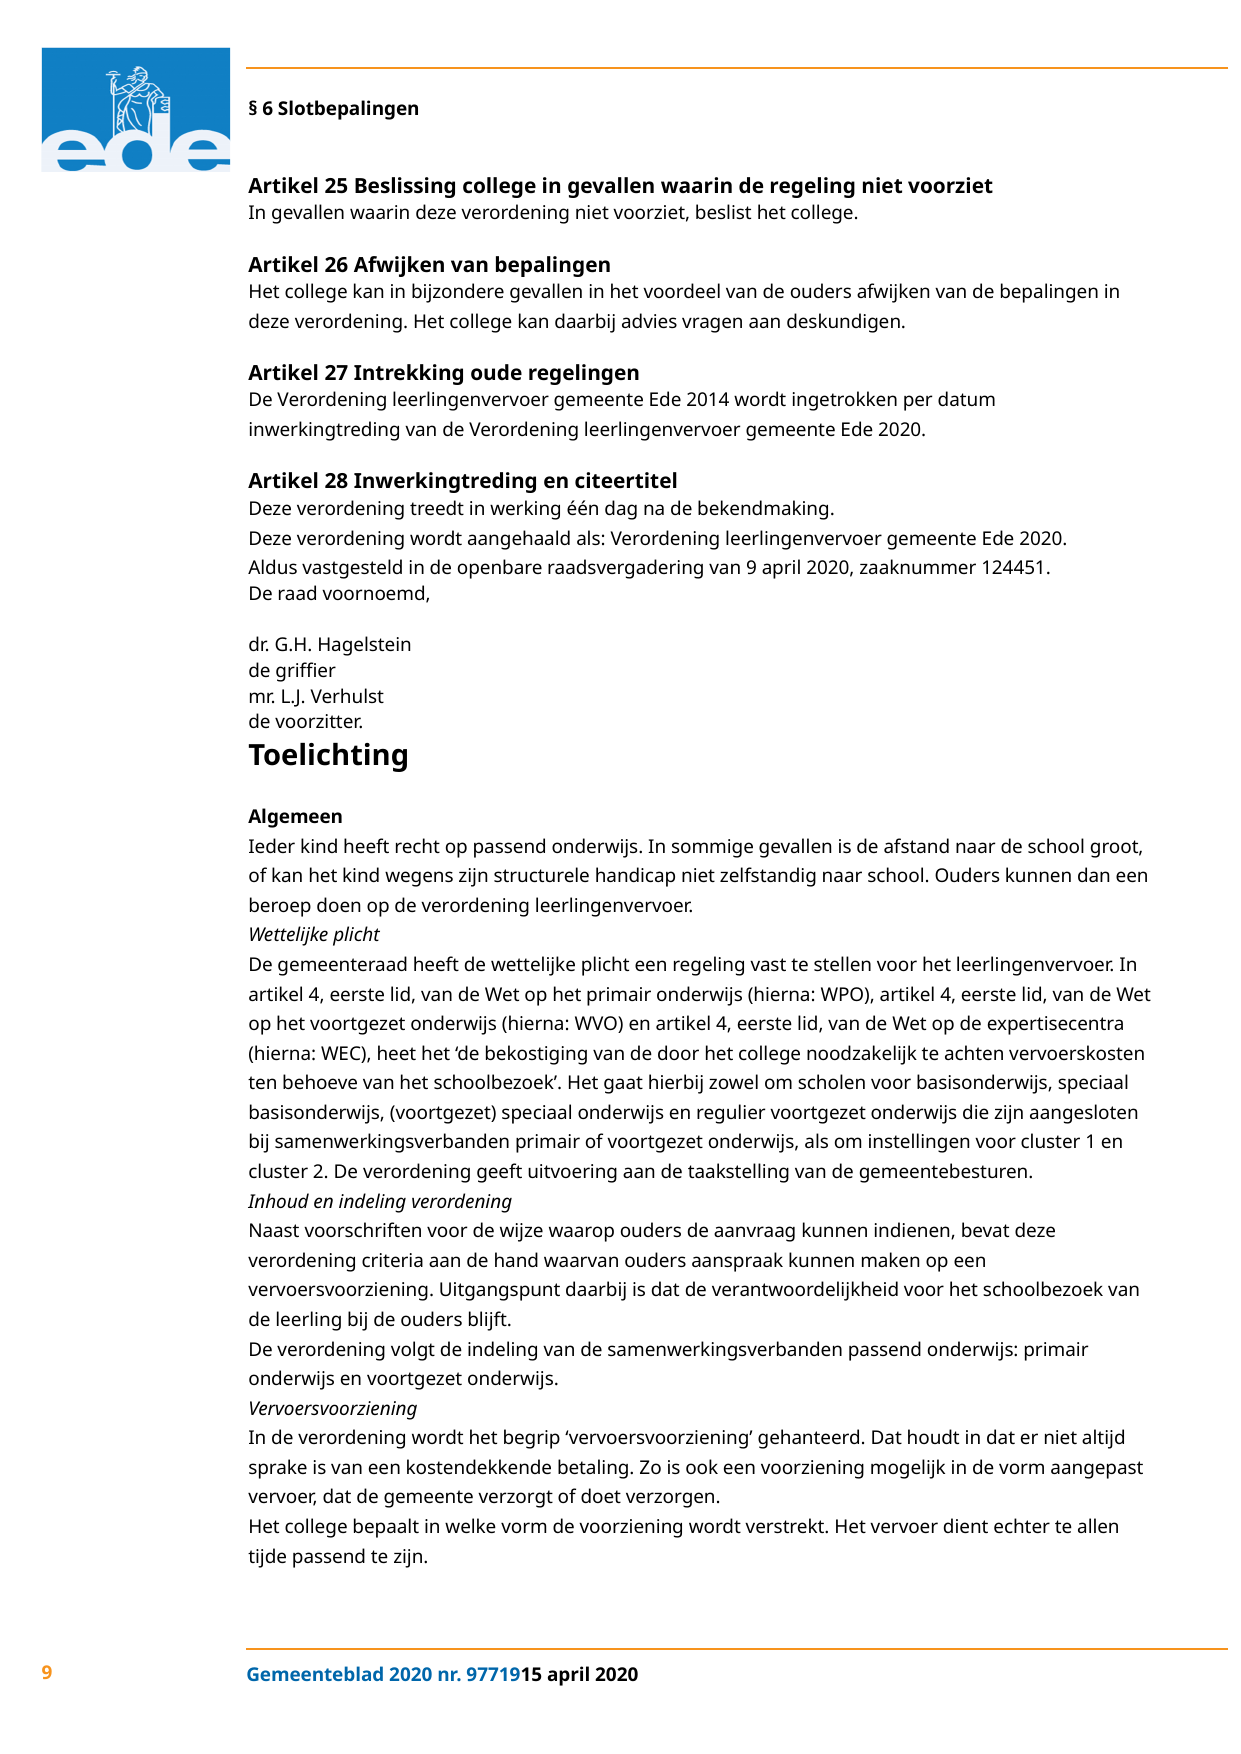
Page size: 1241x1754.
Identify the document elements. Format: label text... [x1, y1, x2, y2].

text De raad voornoemd, [248, 580, 1152, 606]
text Ieder kind heeft recht op passend onderwijs. In sommige gevallen is de afstand naar de school groot, of kan het kind wegens zijn structurele handicap niet zelfstandig naar school. Ouders kunnen dan een beroep doen op de verordening leerlingenvervoer. [248, 833, 1152, 918]
text Inhoud en indeling verordening [248, 1188, 1152, 1213]
text Artikel 25 Beslissing college in gevallen waarin de regeling niet voorziet [248, 171, 1152, 199]
text Het college kan in bijzondere gevallen in het voordeel van de ouders afwijken van de bepalingen in deze verordening. Het college kan daarbij advies vragen aan deskundigen. [248, 278, 1152, 333]
text De verordening volgt de indeling van de samenwerkingsverbanden passend onderwijs: primair onderwijs en voortgezet onderwijs. [248, 1336, 1152, 1391]
text Deze verordening treedt in werking één dag na de bekendmaking. [248, 495, 1152, 521]
text Algemeen [248, 803, 1152, 829]
picture [41, 47, 231, 172]
text Aldus vastgesteld in de openbare raadsvergadering van 9 april 2020, zaaknummer 124451. [248, 554, 1152, 580]
text mr. L.J. Verhulst [248, 683, 1152, 709]
text Wettelijke plicht [248, 922, 1152, 947]
text In de verordening wordt het begrip ‘vervoersvoorziening’ gehanteerd. Dat houdt in dat er niet altijd sprake is van een kostendekkende betaling. Zo is ook een voorziening mogelijk in de vorm aangepast vervoer, dat de gemeente verzorgt of doet verzorgen. [248, 1424, 1152, 1509]
text Artikel 27 Intrekking oude regelingen [248, 358, 1152, 387]
text de griffier [248, 657, 1152, 683]
text Vervoersvoorziening [248, 1395, 1152, 1421]
text de voorzitter. [248, 709, 1152, 734]
text De gemeenteraad heeft de wettelijke plicht een regeling vast te stellen voor het leerlingenvervoer. In artikel 4, eerste lid, van de Wet op het primair onderwijs (hierna: WPO), artikel 4, eerste lid, van de Wet op het voortgezet onderwijs (hierna: WVO) en artikel 4, eerste lid, van de Wet op de expertisecentra (hierna: WEC), heet het ‘de bekostiging van de door het college noodzakelijk te achten vervoerskosten ten behoeve van het schoolbezoek’. Het gaat hierbij zowel om scholen voor basisonderwijs, speciaal basisonderwijs, (voortgezet) speciaal onderwijs en regulier voortgezet onderwijs die zijn aangesloten bij samenwerkingsverbanden primair of voortgezet onderwijs, als om instellingen voor cluster 1 en cluster 2. De verordening geeft uitvoering aan de taakstelling van de gemeentebesturen. [248, 951, 1152, 1184]
text In gevallen waarin deze verordening niet voorziet, beslist het college. [248, 199, 1152, 225]
text De Verordening leerlingenvervoer gemeente Ede 2014 wordt ingetrokken per datum inwerkingtreding van de Verordening leerlingenvervoer gemeente Ede 2020. [248, 387, 1152, 442]
text § 6 Slotbepalingen [248, 95, 1152, 121]
text Artikel 26 Afwijken van bepalingen [248, 250, 1152, 278]
text dr. G.H. Hagelstein [248, 631, 1152, 657]
text Het college bepaalt in welke vorm de voorziening wordt verstrekt. Het vervoer dient echter te allen tijde passend te zijn. [248, 1513, 1152, 1568]
text Toelichting [248, 734, 1152, 774]
text Deze verordening wordt aangehaald als: Verordening leerlingenvervoer gemeente Ede 2020. [248, 525, 1152, 550]
text Naast voorschriften voor de wijze waarop ouders de aanvraag kunnen indienen, bevat deze verordening criteria aan de hand waarvan ouders aanspraak kunnen maken op een vervoersvoorziening. Uitgangspunt daarbij is dat de verantwoordelijkheid voor het schoolbezoek van de leerling bij de ouders blijft. [248, 1217, 1152, 1332]
text Artikel 28 Inwerkingtreding en citeertitel [248, 467, 1152, 495]
